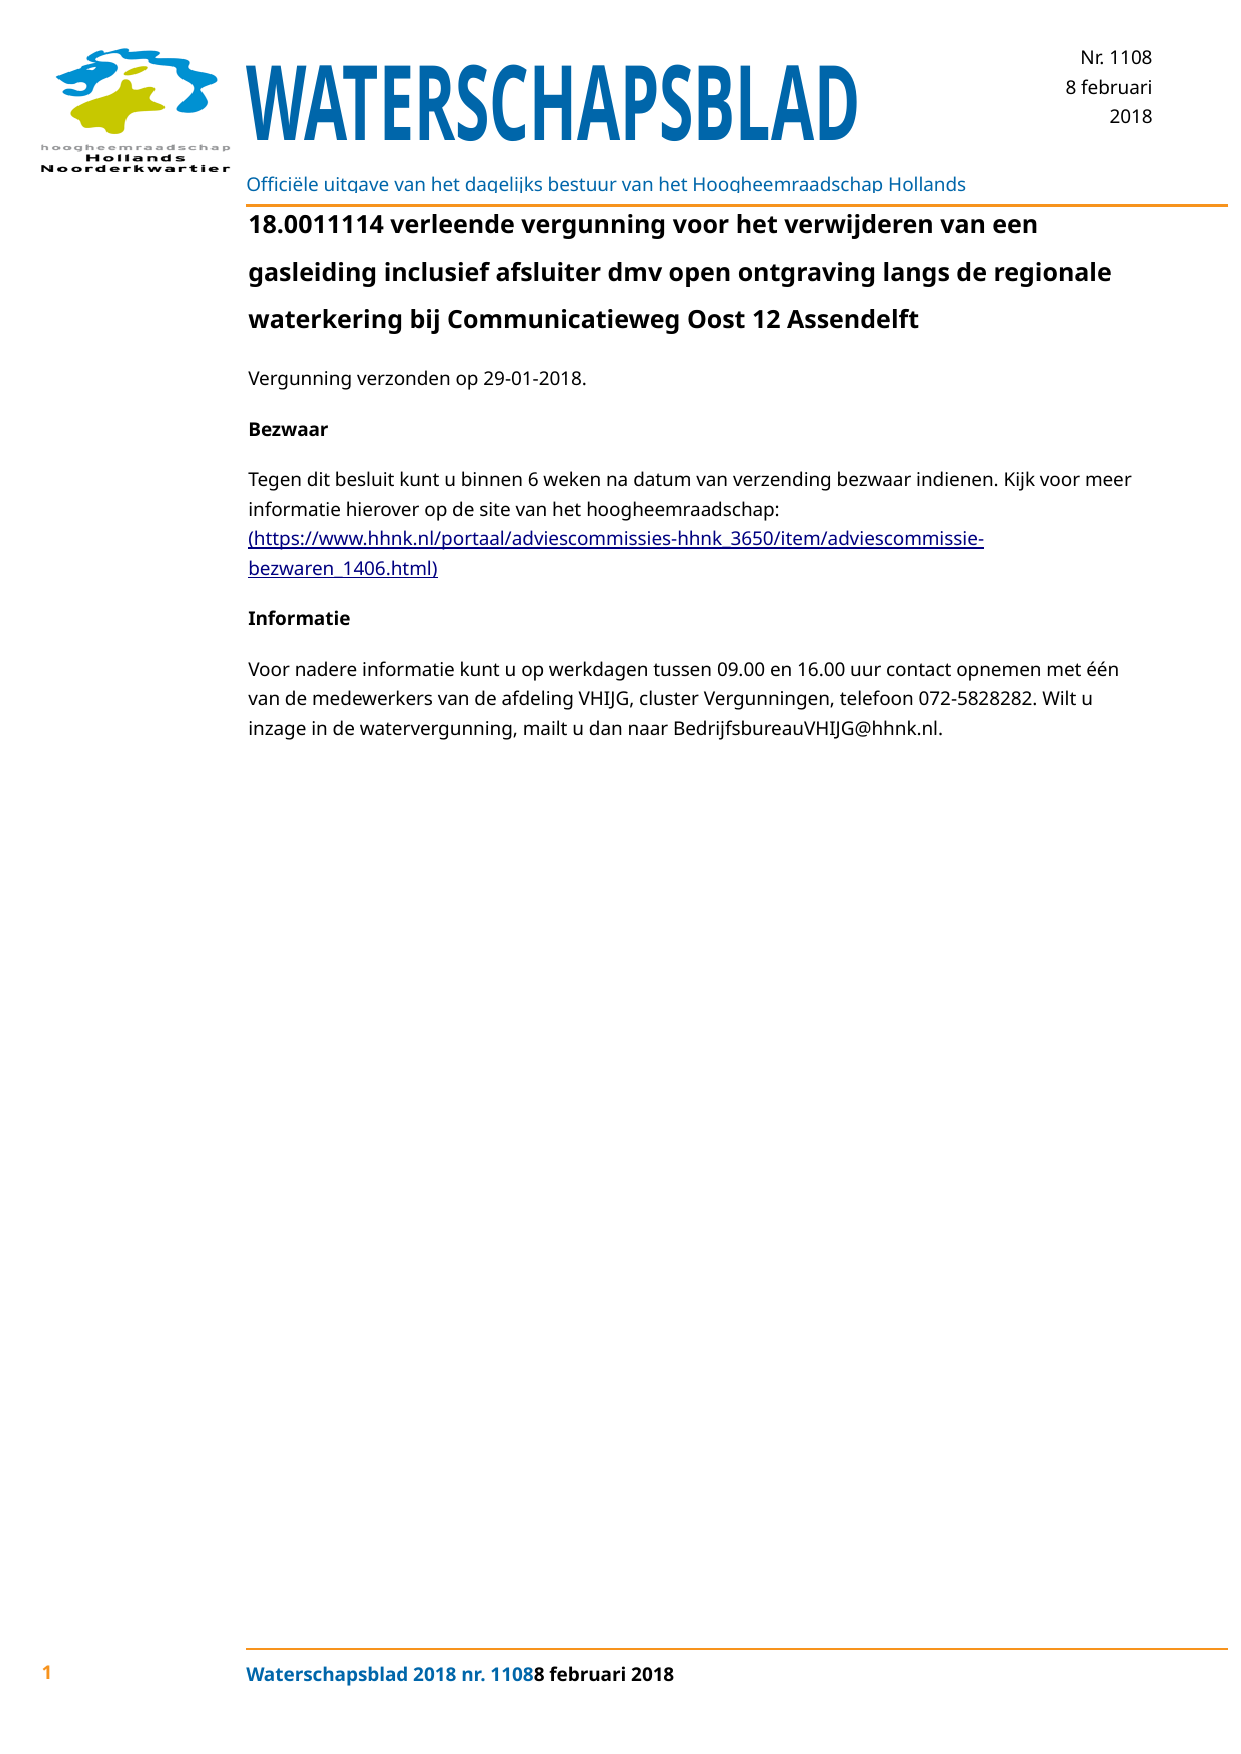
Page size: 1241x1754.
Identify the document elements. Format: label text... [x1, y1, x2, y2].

text Voor nadere informatie kunt u op werkdagen tussen 09.00 en 16.00 uur contact opnemen met één van de medewerkers van de afdeling VHIJG, cluster Vergunningen, telefoon 072-5828282. Wilt u inzage in de watervergunning, mailt u dan naar BedrijfsbureauVHIJG@hhnk.nl. [248, 656, 1152, 741]
text Informatie [248, 606, 1152, 631]
text Bezwaar [248, 416, 1152, 442]
picture [41, 47, 231, 172]
text 18.0011114 verleende vergunning voor het verwijderen van een gasleiding inclusief afsluiter dmv open ontgraving langs de regionale waterkering bij Communicatieweg Oost 12 Assendelft [248, 207, 1152, 336]
text Vergunning verzonden op 29-01-2018. [248, 366, 1152, 391]
text Tegen dit besluit kunt u binnen 6 weken na datum van verzending bezwaar indienen. Kijk voor meer informatie hierover op de site van het hoogheemraadschap: (https://www.hhnk.nl/portaal/adviescommissies-hhnk_3650/item/adviescommissie-bezwaren_1406.html) [248, 466, 1152, 581]
